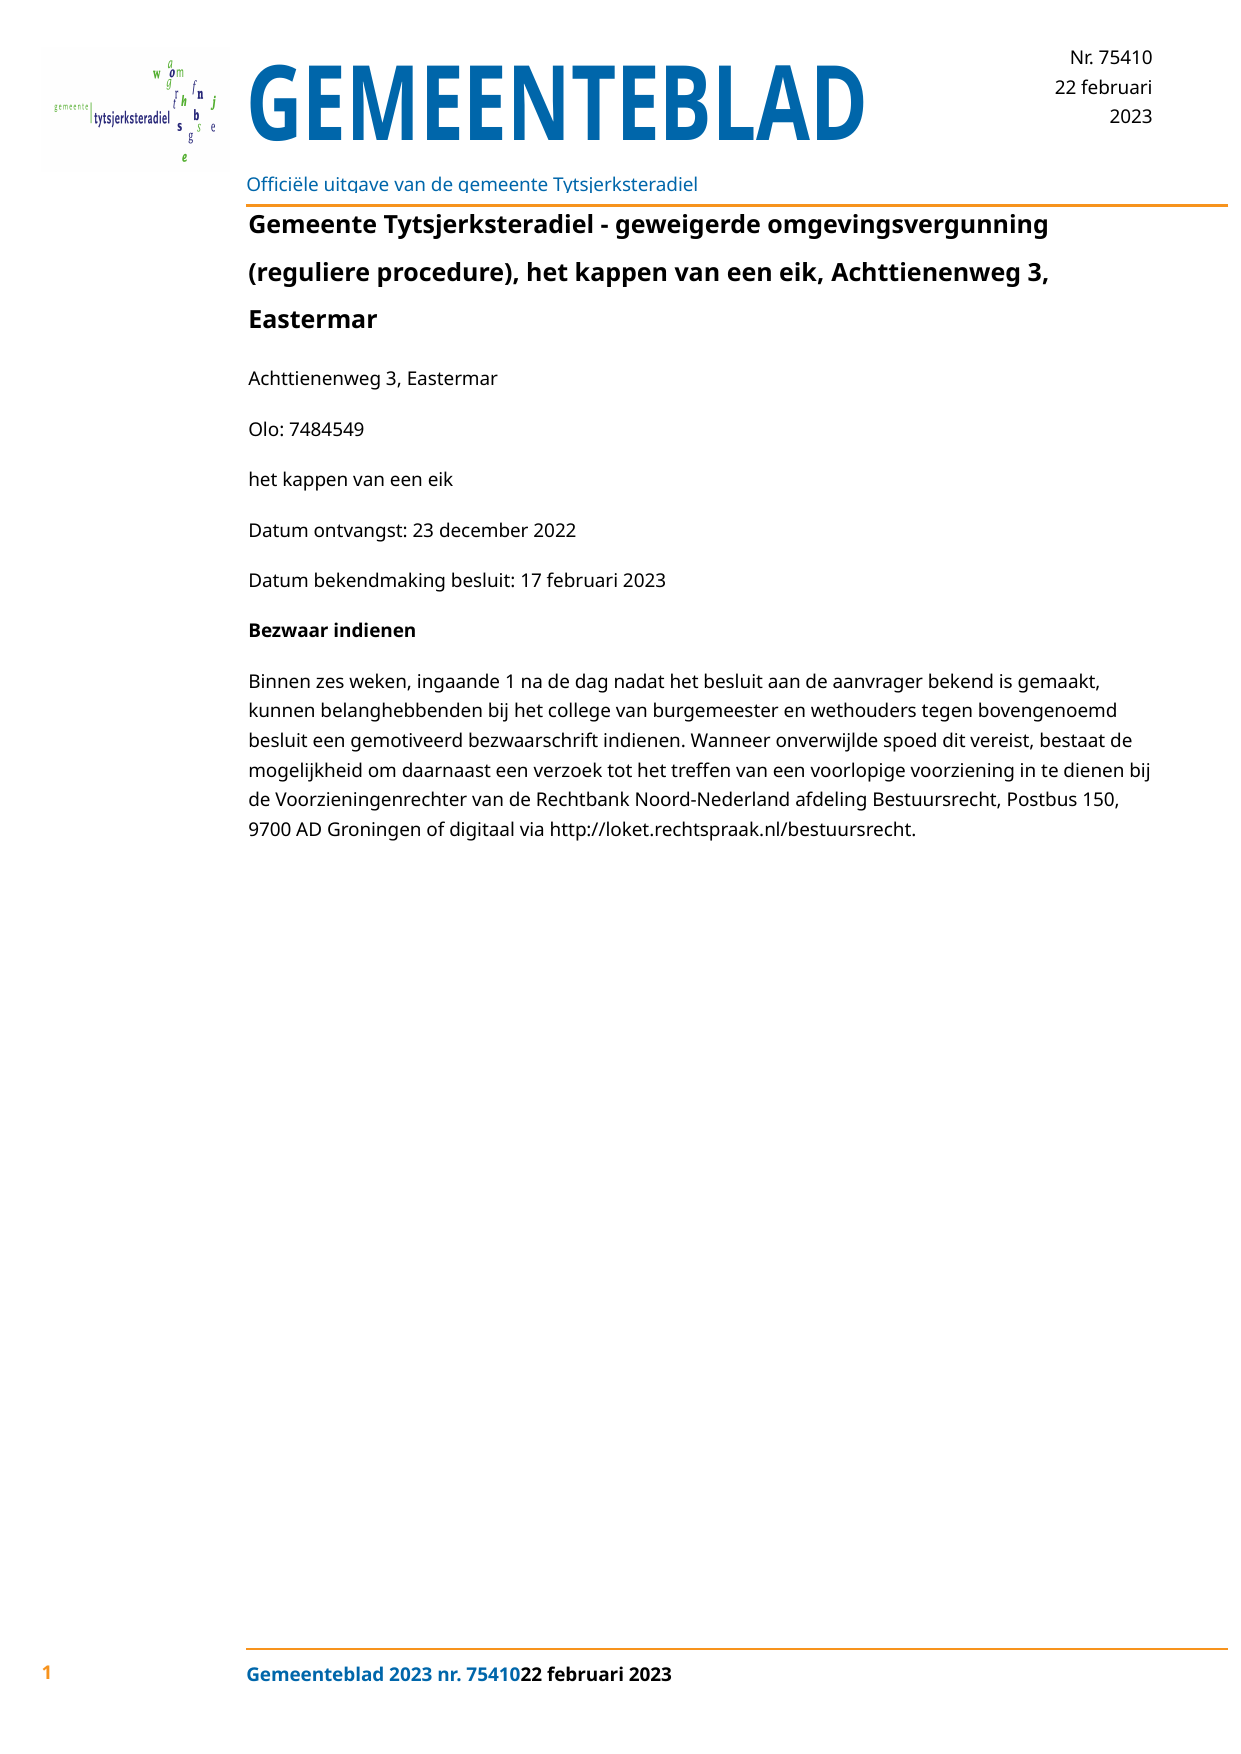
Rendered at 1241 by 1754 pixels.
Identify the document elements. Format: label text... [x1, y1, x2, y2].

text Gemeente Tytsjerksteradiel - geweigerde omgevingsvergunning (reguliere procedure), het kappen van een eik, Achttienenweg 3, Eastermar [248, 207, 1152, 336]
text Datum bekendmaking besluit: 17 februari 2023 [248, 567, 1152, 593]
text Bezwaar indienen [248, 618, 1152, 643]
text Achttienenweg 3, Eastermar [248, 366, 1152, 391]
picture [41, 47, 231, 172]
text Olo: 7484549 [248, 416, 1152, 442]
text Binnen zes weken, ingaande 1 na de dag nadat het besluit aan de aanvrager bekend is gemaakt, kunnen belanghebbenden bij het college van burgemeester en wethouders tegen bovengenoemd besluit een gemotiveerd bezwaarschrift indienen. Wanneer onverwijlde spoed dit vereist, bestaat de mogelijkheid om daarnaast een verzoek tot het treffen van een voorlopige voorziening in te dienen bij de Voorzieningenrechter van de Rechtbank Noord-Nederland afdeling Bestuursrecht, Postbus 150, 9700 AD Groningen of digitaal via http://loket.rechtspraak.nl/bestuursrecht. [248, 668, 1152, 842]
text het kappen van een eik [248, 466, 1152, 492]
text Datum ontvangst: 23 december 2022 [248, 517, 1152, 542]
